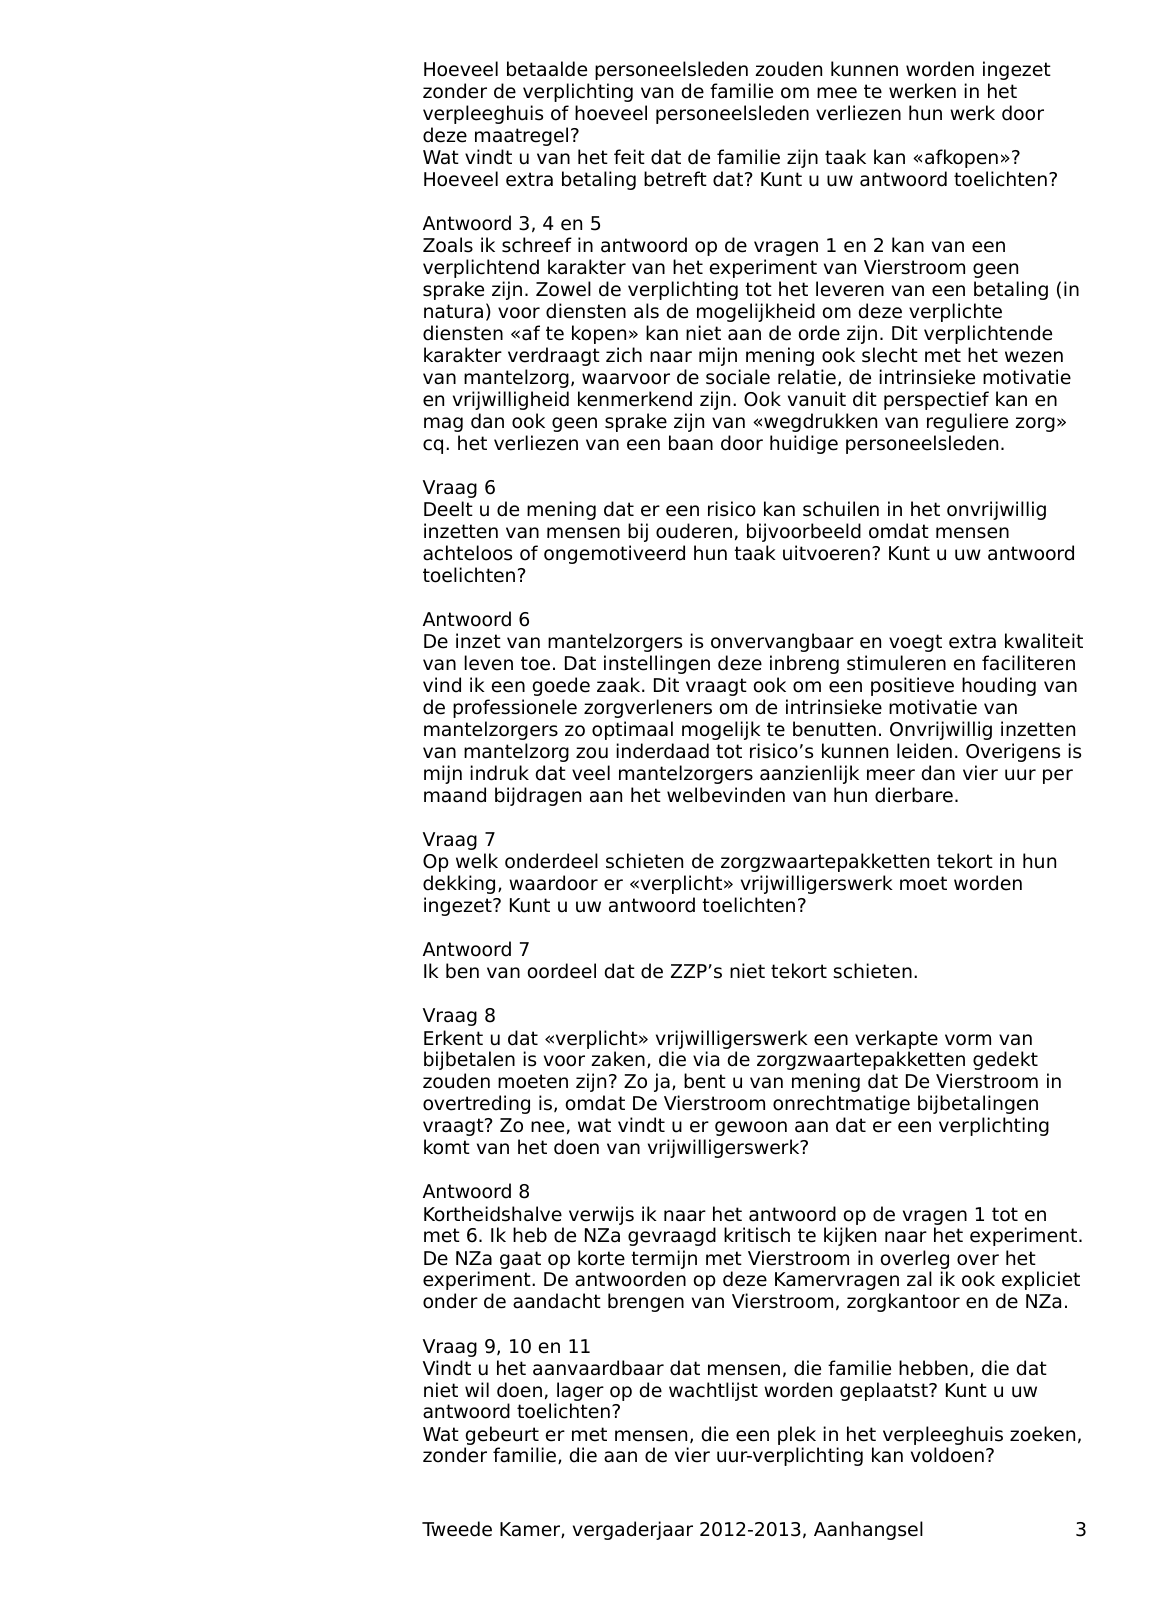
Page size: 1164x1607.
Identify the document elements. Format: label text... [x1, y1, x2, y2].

text Vraag 6 [422, 477, 1087, 499]
text Antwoord 6 [422, 609, 1087, 631]
text Vraag 7 [422, 829, 1087, 851]
text Vraag 8 [422, 1005, 1087, 1027]
text Zoals ik schreef in antwoord op de vragen 1 en 2 kan van een verplichtend karakter van het experiment van Vierstroom geen sprake zijn. Zowel de verplichting tot het leveren van een betaling (in natura) voor diensten als de mogelijkheid om deze verplichte diensten «af te kopen» kan niet aan de orde zijn. Dit verplichtende karakter verdraagt zich naar mijn mening ook slecht met het wezen van mantelzorg, waarvoor de sociale relatie, de intrinsieke motivatie en vrijwilligheid kenmerkend zijn. Ook vanuit dit perspectief kan en mag dan ook geen sprake zijn van «wegdrukken van reguliere zorg» cq. het verliezen van een baan door huidige personeelsleden. [422, 235, 1087, 455]
text Kortheidshalve verwijs ik naar het antwoord op de vragen 1 tot en met 6. Ik heb de NZa gevraagd kritisch te kijken naar het experiment. De NZa gaat op korte termijn met Vierstroom in overleg over het experiment. De antwoorden op deze Kamervragen zal ik ook expliciet onder de aandacht brengen van Vierstroom, zorgkantoor en de NZa. [422, 1203, 1087, 1313]
text Wat gebeurt er met mensen, die een plek in het verpleeghuis zoeken, zonder familie, die aan de vier uur-verplichting kan voldoen? [422, 1423, 1087, 1467]
text Vraag 9, 10 en 11 [422, 1336, 1087, 1357]
text Wat vindt u van het feit dat de familie zijn taak kan «afkopen»? Hoeveel extra betaling betreft dat? Kunt u uw antwoord toelichten? [422, 147, 1087, 191]
text Antwoord 7 [422, 939, 1087, 961]
text Hoeveel betaalde personeelsleden zouden kunnen worden ingezet zonder de verplichting van de familie om mee te werken in het verpleeghuis of hoeveel personeelsleden verliezen hun werk door deze maatregel? [422, 59, 1087, 147]
text Antwoord 8 [422, 1181, 1087, 1203]
text Ik ben van oordeel dat de ZZP’s niet tekort schieten. [422, 961, 1087, 983]
text Deelt u de mening dat er een risico kan schuilen in het onvrijwillig inzetten van mensen bij ouderen, bijvoorbeeld omdat mensen achteloos of ongemotiveerd hun taak uitvoeren? Kunt u uw antwoord toelichten? [422, 499, 1087, 587]
text Vindt u het aanvaardbaar dat mensen, die familie hebben, die dat niet wil doen, lager op de wachtlijst worden geplaatst? Kunt u uw antwoord toelichten? [422, 1357, 1087, 1423]
text De inzet van mantelzorgers is onvervangbaar en voegt extra kwaliteit van leven toe. Dat instellingen deze inbreng stimuleren en faciliteren vind ik een goede zaak. Dit vraagt ook om een positieve houding van de professionele zorgverleners om de intrinsieke motivatie van mantelzorgers zo optimaal mogelijk te benutten. Onvrijwillig inzetten van mantelzorg zou inderdaad tot risico’s kunnen leiden. Overigens is mijn indruk dat veel mantelzorgers aanzienlijk meer dan vier uur per maand bijdragen aan het welbevinden van hun dierbare. [422, 631, 1087, 807]
text Op welk onderdeel schieten de zorgzwaartepakketten tekort in hun dekking, waardoor er «verplicht» vrijwilligerswerk moet worden ingezet? Kunt u uw antwoord toelichten? [422, 851, 1087, 917]
text Erkent u dat «verplicht» vrijwilligerswerk een verkapte vorm van bijbetalen is voor zaken, die via de zorgzwaartepakketten gedekt zouden moeten zijn? Zo ja, bent u van mening dat De Vierstroom in overtreding is, omdat De Vierstroom onrechtmatige bijbetalingen vraagt? Zo nee, wat vindt u er gewoon aan dat er een verplichting komt van het doen van vrijwilligerswerk? [422, 1027, 1087, 1159]
text Antwoord 3, 4 en 5 [422, 213, 1087, 235]
